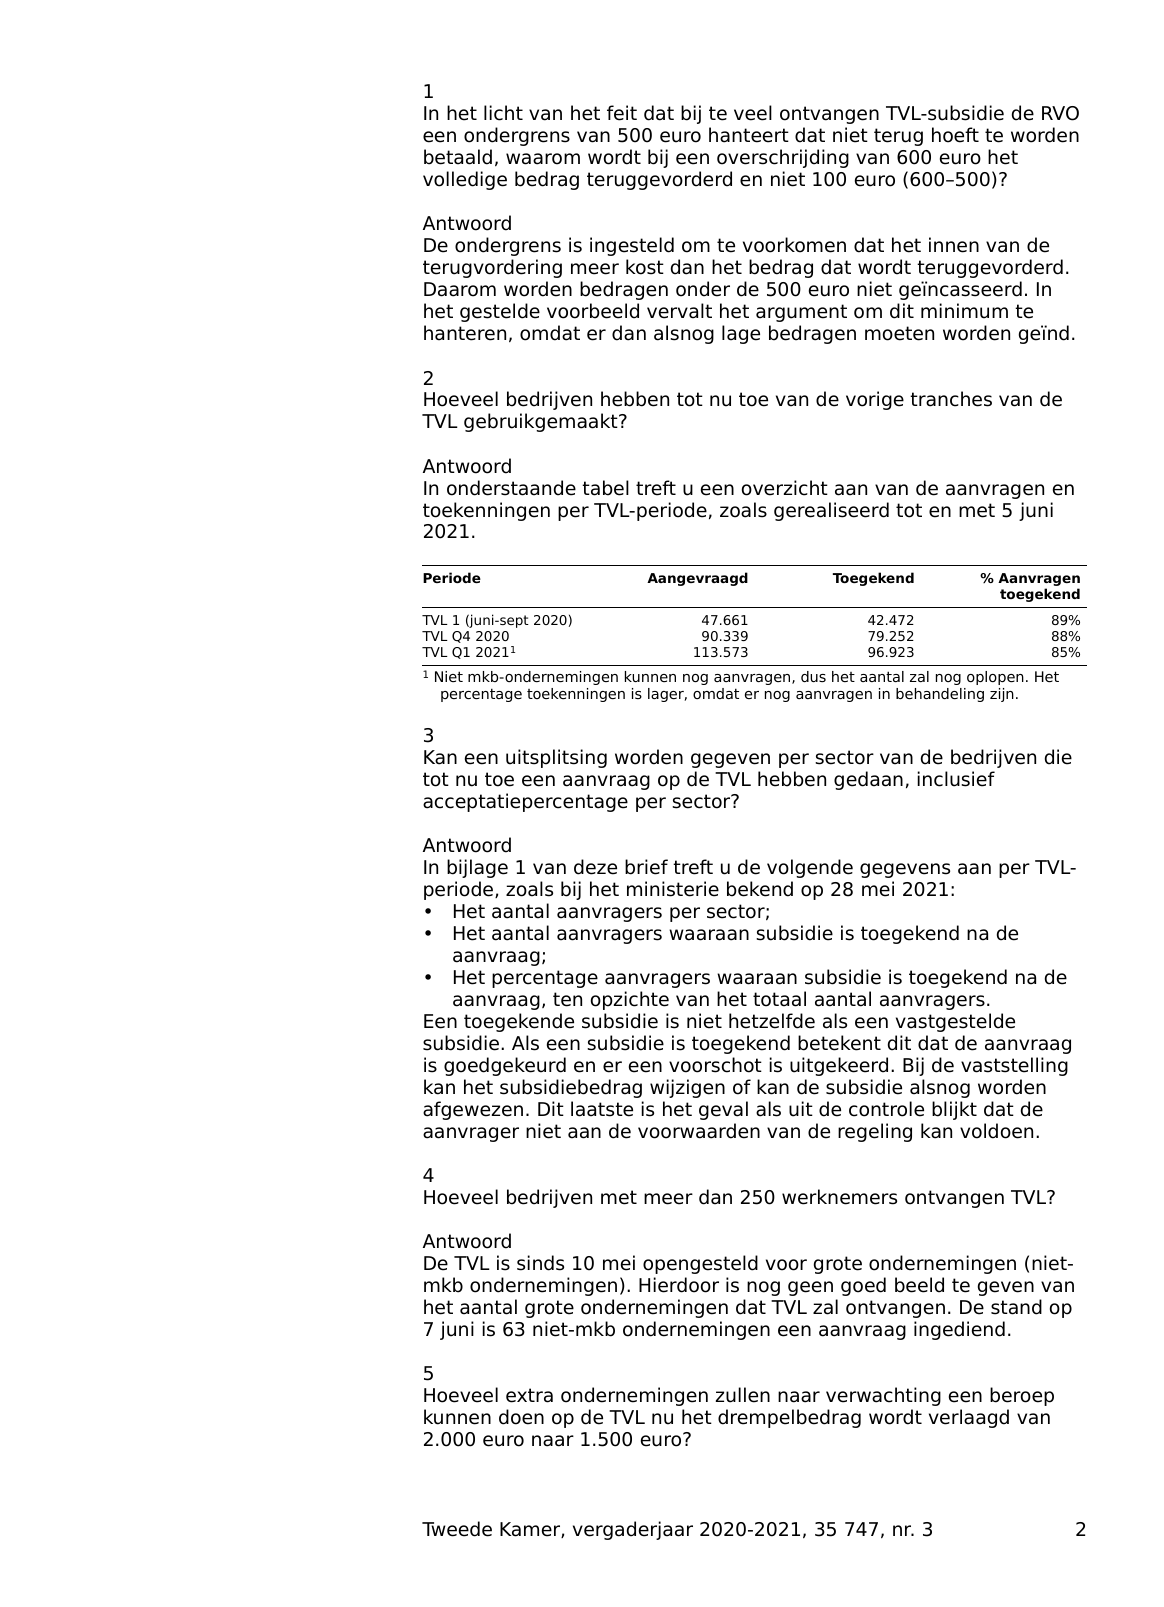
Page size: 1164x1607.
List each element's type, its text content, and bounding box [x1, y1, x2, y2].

text • Het aantal aanvragers per sector; [422, 901, 1087, 923]
text Antwoord [422, 213, 1087, 235]
text In onderstaande tabel treft u een overzicht aan van de aanvragen en toekenningen per TVL-periode, zoals gerealiseerd tot en met 5 juni 2021. [422, 477, 1087, 543]
table_cell 79.252 [754, 629, 921, 644]
table_cell TVL Q4 2020 [422, 629, 588, 644]
table_cell 85% [921, 644, 1087, 665]
text Antwoord [422, 456, 1087, 477]
text 2 [422, 367, 1087, 389]
table_cell TVL 1 (juni-sept 2020) [422, 608, 588, 629]
table_header Periode [422, 566, 588, 607]
table_cell 88% [921, 629, 1087, 644]
text Een toegekende subsidie is niet hetzelfde als een vastgestelde subsidie. Als een subsidie is toegekend betekent dit dat de aanvraag is goedgekeurd en er een voorschot is uitgekeerd. Bij de vaststelling kan het subsidiebedrag wijzigen of kan de subsidie alsnog worden afgewezen. Dit laatste is het geval als uit de controle blijkt dat de aanvrager niet aan de voorwaarden van de regeling kan voldoen. [422, 1011, 1087, 1142]
table_cell 90.339 [588, 629, 754, 644]
text Hoeveel bedrijven hebben tot nu toe van de vorige tranches van de TVL gebruikgemaakt? [422, 389, 1087, 433]
table_cell 89% [921, 608, 1087, 629]
text Kan een uitsplitsing worden gegeven per sector van de bedrijven die tot nu toe een aanvraag op de TVL hebben gedaan, inclusief acceptatiepercentage per sector? [422, 747, 1087, 813]
text • Het aantal aanvragers waaraan subsidie is toegekend na de aanvraag; [422, 923, 1087, 967]
text • Het percentage aanvragers waaraan subsidie is toegekend na de aanvraag, ten opzichte van het totaal aantal aanvragers. [422, 967, 1087, 1011]
table_header Aangevraagd [588, 566, 754, 607]
table_cell 113.573 [588, 644, 754, 665]
text Antwoord [422, 1231, 1087, 1253]
text Antwoord [422, 835, 1087, 857]
text Hoeveel bedrijven met meer dan 250 werknemers ontvangen TVL? [422, 1187, 1087, 1209]
table_header Toegekend [754, 566, 921, 607]
text In bijlage 1 van deze brief treft u de volgende gegevens aan per TVL-periode, zoals bij het ministerie bekend op 28 mei 2021: [422, 857, 1087, 901]
text De ondergrens is ingesteld om te voorkomen dat het innen van de terugvordering meer kost dan het bedrag dat wordt teruggevorderd. Daarom worden bedragen onder de 500 euro niet geïncasseerd. In het gestelde voorbeeld vervalt het argument om dit minimum te hanteren, omdat er dan alsnog lage bedragen moeten worden geïnd. [422, 235, 1087, 345]
table_cell 1 Niet mkb-ondernemingen kunnen nog aanvragen, dus het aantal zal nog oplopen. Het percentage toekenningen is lager, omdat er nog aanvragen in behandeling zijn. [422, 666, 1087, 702]
table_cell 42.472 [754, 608, 921, 629]
text 4 [422, 1165, 1087, 1187]
table_cell 96.923 [754, 644, 921, 665]
text 3 [422, 725, 1087, 747]
text 1 [422, 81, 1087, 103]
table_header % Aanvragen toegekend [921, 566, 1087, 607]
table_cell TVL Q1 20211 [422, 644, 588, 665]
text Hoeveel extra ondernemingen zullen naar verwachting een beroep kunnen doen op de TVL nu het drempelbedrag wordt verlaagd van 2.000 euro naar 1.500 euro? [422, 1385, 1087, 1451]
text In het licht van het feit dat bij te veel ontvangen TVL-subsidie de RVO een ondergrens van 500 euro hanteert dat niet terug hoeft te worden betaald, waarom wordt bij een overschrijding van 600 euro het volledige bedrag teruggevorderd en niet 100 euro (600–500)? [422, 103, 1087, 191]
table_cell 47.661 [588, 608, 754, 629]
text De TVL is sinds 10 mei opengesteld voor grote ondernemingen (niet-mkb ondernemingen). Hierdoor is nog geen goed beeld te geven van het aantal grote ondernemingen dat TVL zal ontvangen. De stand op 7 juni is 63 niet-mkb ondernemingen een aanvraag ingediend. [422, 1253, 1087, 1341]
text 5 [422, 1363, 1087, 1385]
